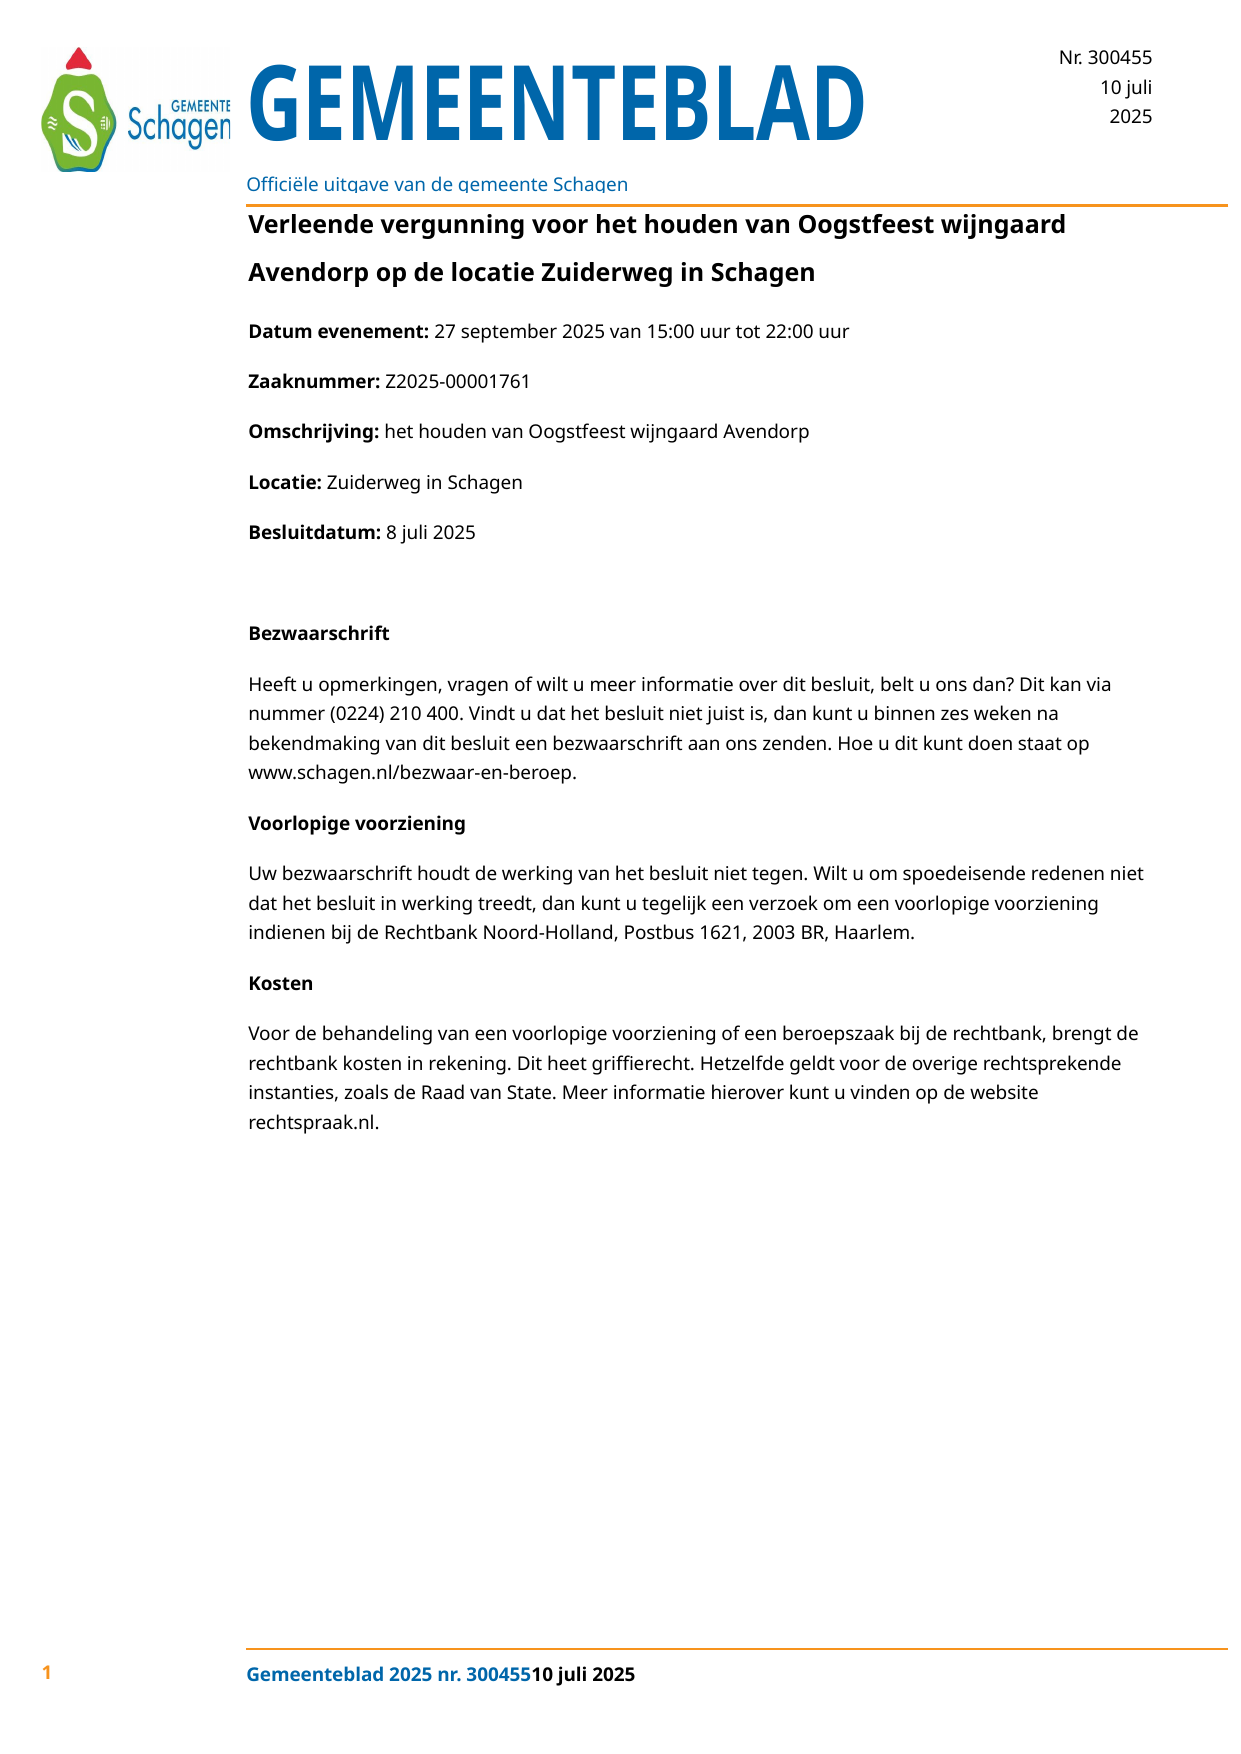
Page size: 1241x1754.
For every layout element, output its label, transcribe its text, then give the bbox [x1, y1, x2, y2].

text Datum evenement: 27 september 2025 van 15:00 uur tot 22:00 uur [248, 318, 1152, 344]
text Uw bezwaarschrift houdt de werking van het besluit niet tegen. Wilt u om spoedeisende redenen niet dat het besluit in werking treedt, dan kunt u tegelijk een verzoek om een voorlopige voorziening indienen bij de Rechtbank Noord-Holland, Postbus 1621, 2003 BR, Haarlem. [248, 860, 1152, 945]
text Bezwaarschrift [248, 620, 1152, 646]
text Voor de behandeling van een voorlopige voorziening of een beroepszaak bij de rechtbank, brengt de rechtbank kosten in rekening. Dit heet griffierecht. Hetzelfde geldt voor de overige rechtsprekende instanties, zoals de Raad van State. Meer informatie hierover kunt u vinden op de website rechtspraak.nl. [248, 1020, 1152, 1135]
text Verleende vergunning voor het houden van Oogstfeest wijngaard Avendorp op de locatie Zuiderweg in Schagen [248, 207, 1152, 288]
text Zaaknummer: Z2025-00001761 [248, 368, 1152, 394]
text Heeft u opmerkingen, vragen of wilt u meer informatie over dit besluit, belt u ons dan? Dit kan via nummer (0224) 210 400. Vindt u dat het besluit niet juist is, dan kunt u binnen zes weken na bekendmaking van dit besluit een bezwaarschrift aan ons zenden. Hoe u dit kunt doen staat op www.schagen.nl/bezwaar-en-beroep. [248, 671, 1152, 785]
picture [41, 47, 231, 172]
text Voorlopige voorziening [248, 810, 1152, 836]
text Omschrijving: het houden van Oogstfeest wijngaard Avendorp [248, 419, 1152, 444]
text Locatie: Zuiderweg in Schagen [248, 469, 1152, 495]
text Besluitdatum: 8 juli 2025 [248, 519, 1152, 545]
text Kosten [248, 970, 1152, 996]
